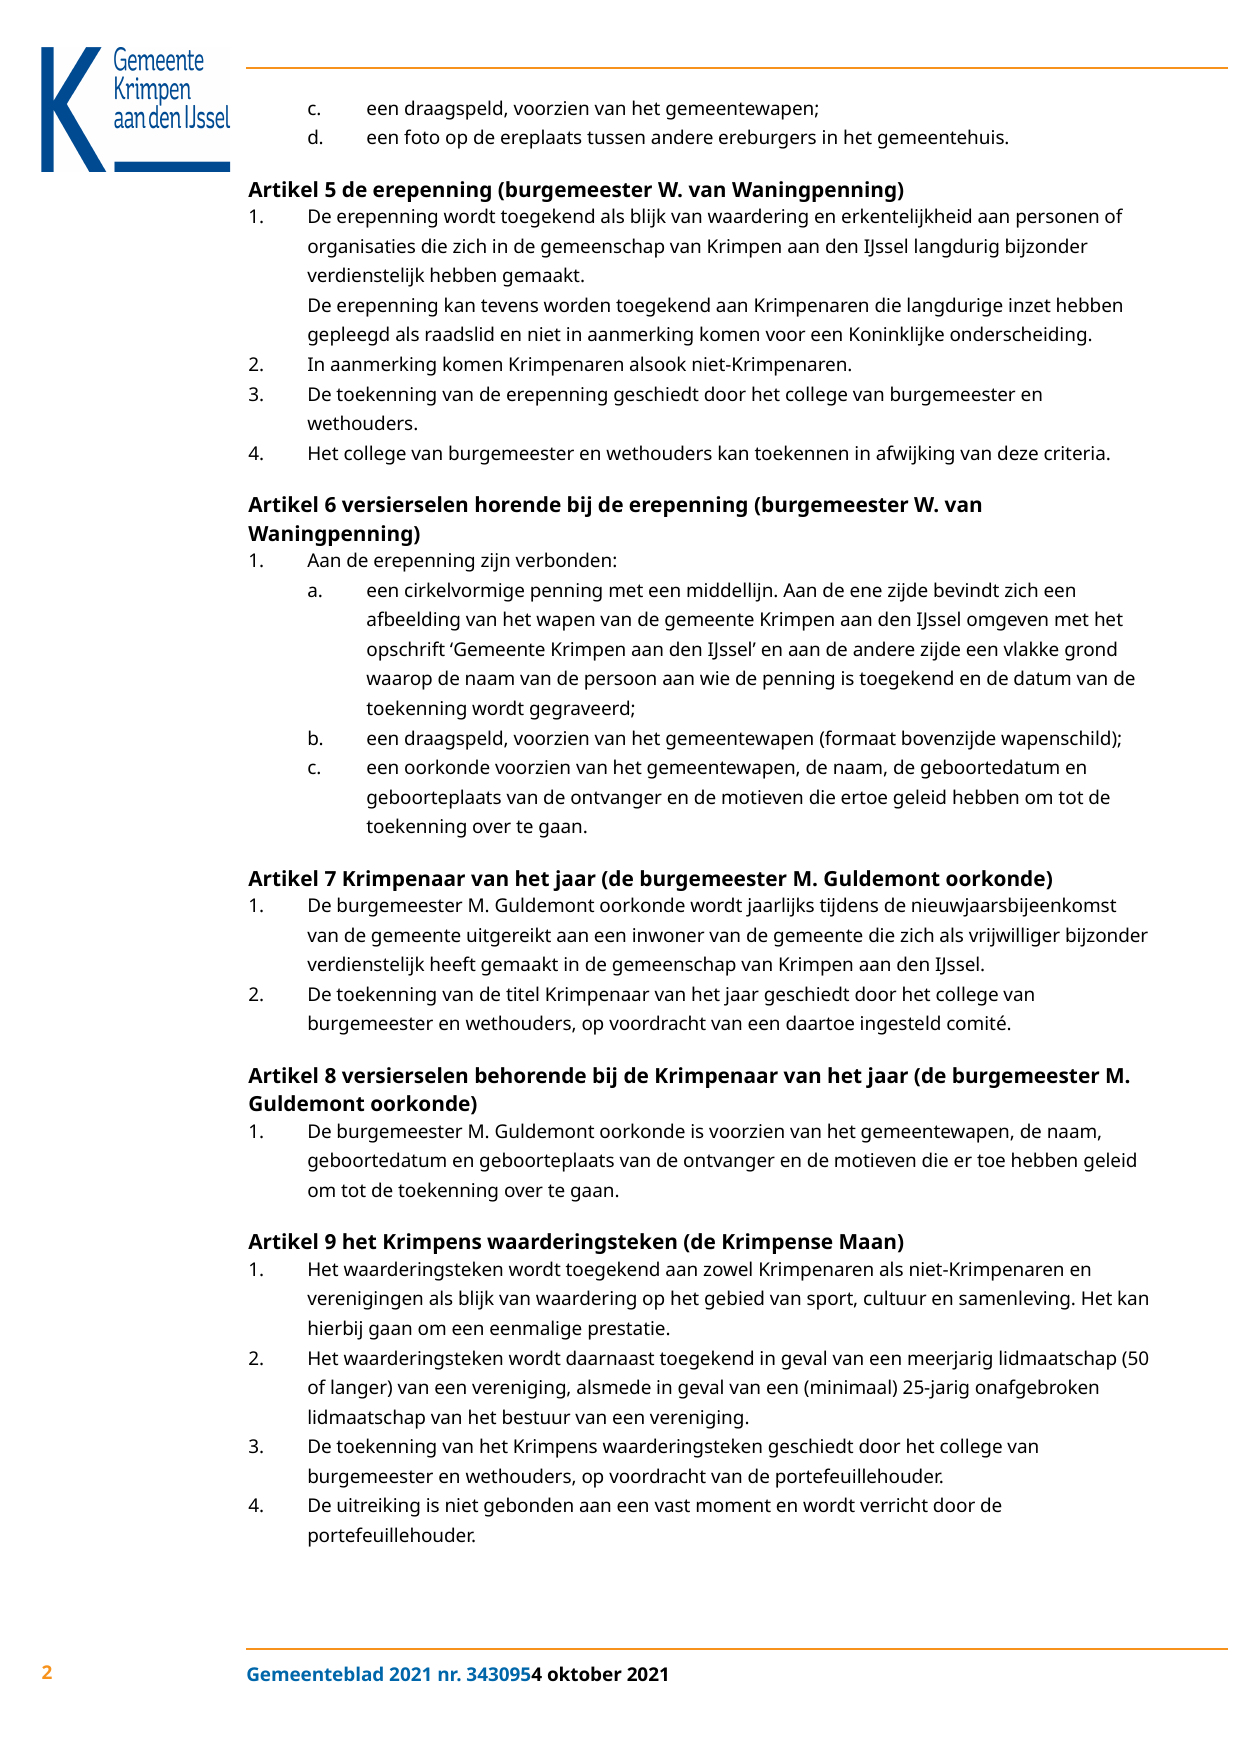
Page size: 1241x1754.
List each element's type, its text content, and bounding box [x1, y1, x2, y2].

text Artikel 7 Krimpenaar van het jaar (de burgemeester M. Guldemont oorkonde) [248, 864, 1152, 892]
list Het waarderingsteken wordt daarnaast toegekend in geval van een meerjarig lidmaatschap (50 of langer) van een vereniging, alsmede in geval van een (minimaal) 25-jarig onafgebroken lidmaatschap van het bestuur van een vereniging. [248, 1345, 1152, 1429]
list een draagspeld, voorzien van het gemeentewapen; [307, 95, 1152, 121]
list De burgemeester M. Guldemont oorkonde is voorzien van het gemeentewapen, de naam, geboortedatum en geboorteplaats van de ontvanger en de motieven die er toe hebben geleid om tot de toekenning over te gaan. [248, 1118, 1152, 1203]
list De uitreiking is niet gebonden aan een vast moment en wordt verricht door de portefeuillehouder. [248, 1493, 1152, 1548]
list De erepenning kan tevens worden toegekend aan Krimpenaren die langdurige inzet hebben gepleegd als raadslid en niet in aanmerking komen voor een Koninklijke onderscheiding. [248, 292, 1152, 347]
list De toekenning van de erepenning geschiedt door het college van burgemeester en wethouders. [248, 381, 1152, 436]
list een foto op de ereplaats tussen andere ereburgers in het gemeentehuis. [307, 124, 1152, 150]
list Het waarderingsteken wordt toegekend aan zowel Krimpenaren als niet-Krimpenaren en verenigingen als blijk van waardering op het gebied van sport, cultuur en samenleving. Het kan hierbij gaan om een eenmalige prestatie. [248, 1256, 1152, 1341]
text Artikel 6 versierselen horende bij de erepenning (burgemeester W. van Waningpenning) [248, 490, 1152, 547]
list In aanmerking komen Krimpenaren alsook niet-Krimpenaren. [248, 351, 1152, 377]
list een draagspeld, voorzien van het gemeentewapen (formaat bovenzijde wapenschild); [307, 725, 1152, 750]
list een oorkonde voorzien van het gemeentewapen, de naam, de geboortedatum en geboorteplaats van de ontvanger en de motieven die ertoe geleid hebben om tot de toekenning over te gaan. [307, 754, 1152, 839]
text Artikel 8 versierselen behorende bij de Krimpenaar van het jaar (de burgemeester M. Guldemont oorkonde) [248, 1061, 1152, 1118]
list De burgemeester M. Guldemont oorkonde wordt jaarlijks tijdens de nieuwjaarsbijeenkomst van de gemeente uitgereikt aan een inwoner van de gemeente die zich als vrijwilliger bijzonder verdienstelijk heeft gemaakt in de gemeenschap van Krimpen aan den IJssel. [248, 892, 1152, 977]
text Artikel 9 het Krimpens waarderingsteken (de Krimpense Maan) [248, 1227, 1152, 1256]
list De toekenning van het Krimpens waarderingsteken geschiedt door het college van burgemeester en wethouders, op voordracht van de portefeuillehouder. [248, 1433, 1152, 1489]
text Artikel 5 de erepenning (burgemeester W. van Waningpenning) [248, 175, 1152, 203]
list De toekenning van de titel Krimpenaar van het jaar geschiedt door het college van burgemeester en wethouders, op voordracht van een daartoe ingesteld comité. [248, 981, 1152, 1036]
picture [41, 47, 231, 172]
list De erepenning wordt toegekend als blijk van waardering en erkentelijkheid aan personen of organisaties die zich in de gemeenschap van Krimpen aan den IJssel langdurig bijzonder verdienstelijk hebben gemaakt. [248, 203, 1152, 288]
list een cirkelvormige penning met een middellijn. Aan de ene zijde bevindt zich een afbeelding van het wapen van de gemeente Krimpen aan den IJssel omgeven met het opschrift ‘Gemeente Krimpen aan den IJssel’ en aan de andere zijde een vlakke grond waarop de naam van de persoon aan wie de penning is toegekend en de datum van de toekenning wordt gegraveerd; [307, 577, 1152, 721]
list Aan de erepenning zijn verbonden: [248, 547, 1152, 573]
list Het college van burgemeester en wethouders kan toekennen in afwijking van deze criteria. [248, 440, 1152, 466]
